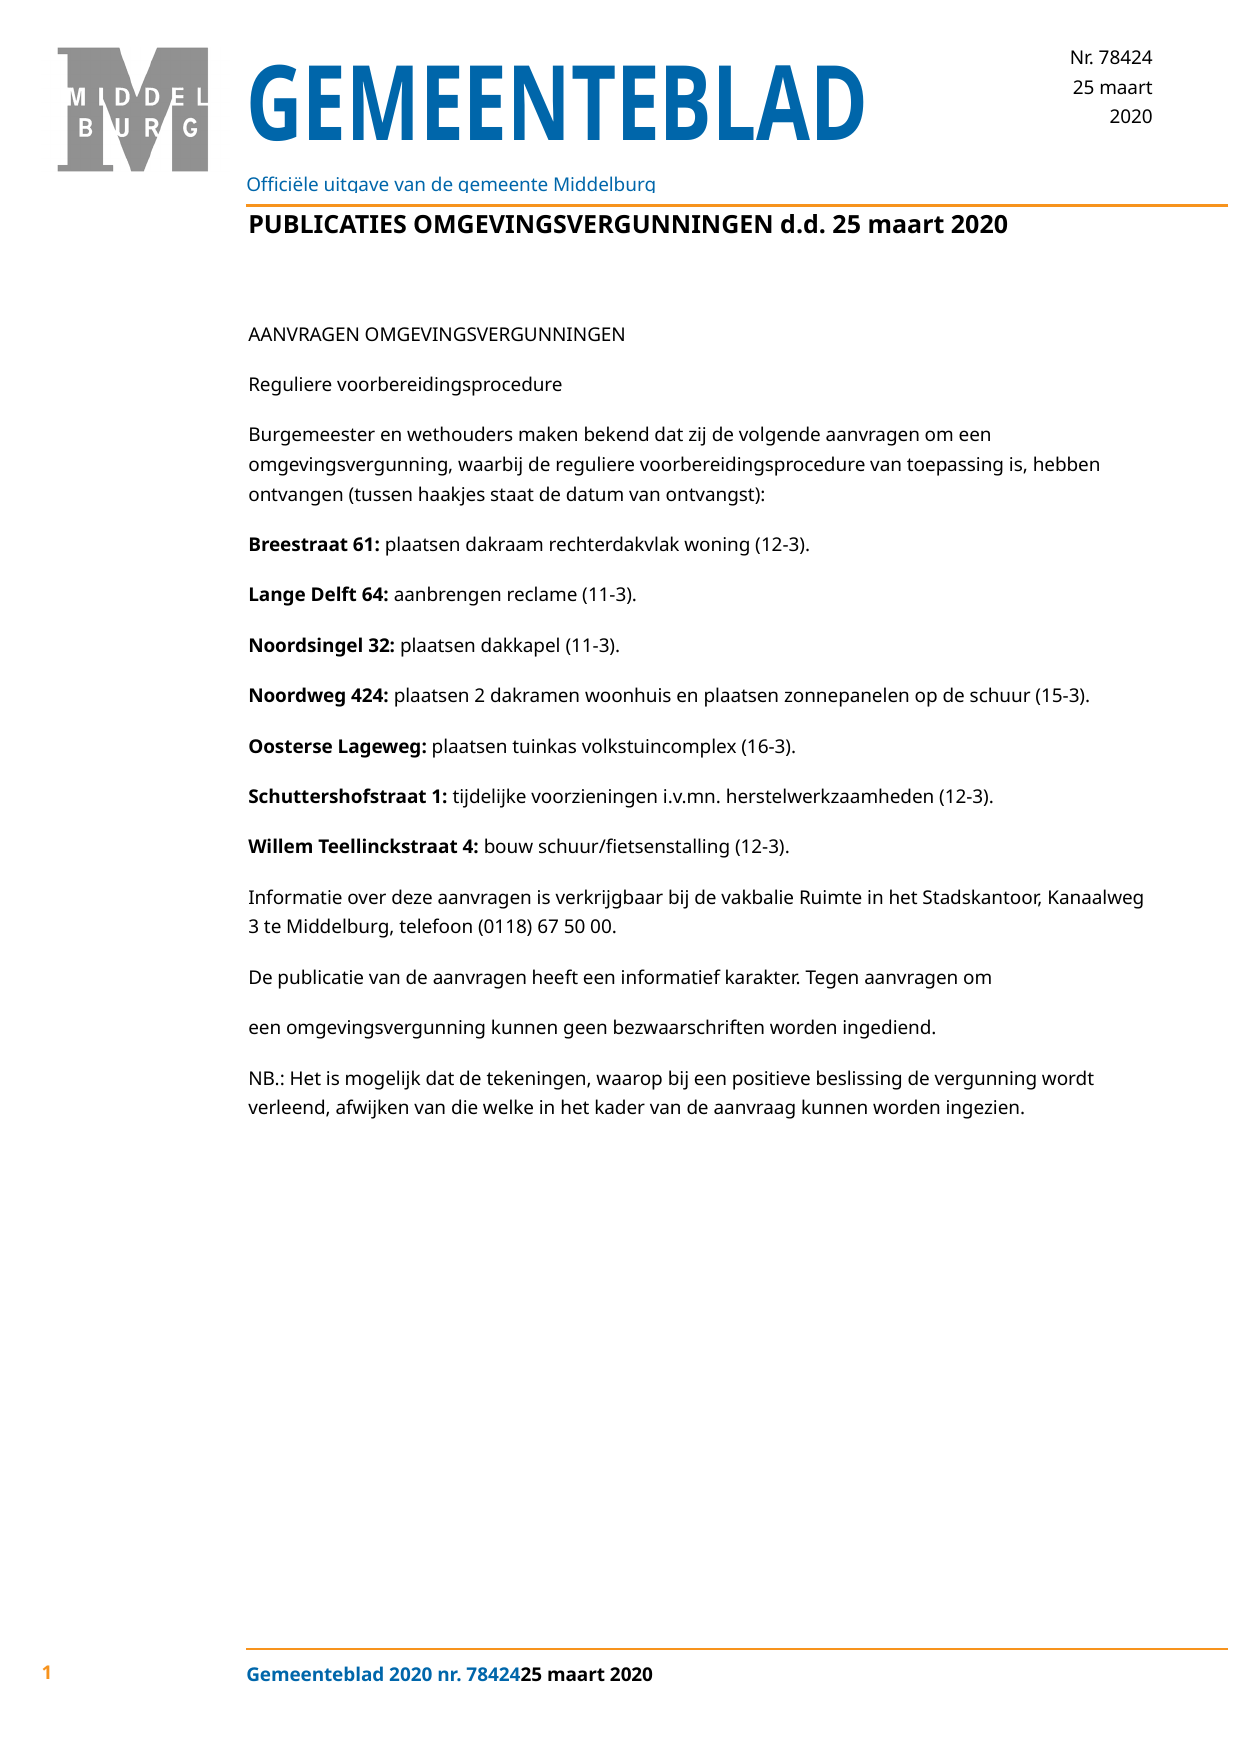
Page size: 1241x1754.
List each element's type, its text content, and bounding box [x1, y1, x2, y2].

text Burgemeester en wethouders maken bekend dat zij de volgende aanvragen om een omgevingsvergunning, waarbij de reguliere voorbereidingsprocedure van toepassing is, hebben ontvangen (tussen haakjes staat de datum van ontvangst): [248, 422, 1152, 506]
text Reguliere voorbereidingsprocedure [248, 371, 1152, 397]
text Noordsingel 32: plaatsen dakkapel (11-3). [248, 632, 1152, 658]
text Lange Delft 64: aanbrengen reclame (11-3). [248, 582, 1152, 607]
text Schuttershofstraat 1: tijdelijke voorzieningen i.v.mn. herstelwerkzaamheden (12-3). [248, 783, 1152, 809]
text De publicatie van de aanvragen heeft een informatief karakter. Tegen aanvragen om [248, 964, 1152, 990]
text Noordweg 424: plaatsen 2 dakramen woonhuis en plaatsen zonnepanelen op de schuur (15-3). [248, 682, 1152, 708]
text Informatie over deze aanvragen is verkrijgbaar bij de vakbalie Ruimte in het Stadskantoor, Kanaalweg 3 te Middelburg, telefoon (0118) 67 50 00. [248, 884, 1152, 939]
text AANVRAGEN OMGEVINGSVERGUNNINGEN [248, 321, 1152, 346]
text Breestraat 61: plaatsen dakraam rechterdakvlak woning (12-3). [248, 531, 1152, 557]
text Willem Teellinckstraat 4: bouw schuur/fietsenstalling (12-3). [248, 834, 1152, 859]
text een omgevingsvergunning kunnen geen bezwaarschriften worden ingediend. [248, 1014, 1152, 1040]
picture [41, 47, 231, 172]
text Oosterse Lageweg: plaatsen tuinkas volkstuincomplex (16-3). [248, 733, 1152, 758]
text PUBLICATIES OMGEVINGSVERGUNNINGEN d.d. 25 maart 2020 [248, 207, 1152, 241]
text NB.: Het is mogelijk dat de tekeningen, waarop bij een positieve beslissing de vergunning wordt verleend, afwijken van die welke in het kader van de aanvraag kunnen worden ingezien. [248, 1065, 1152, 1120]
